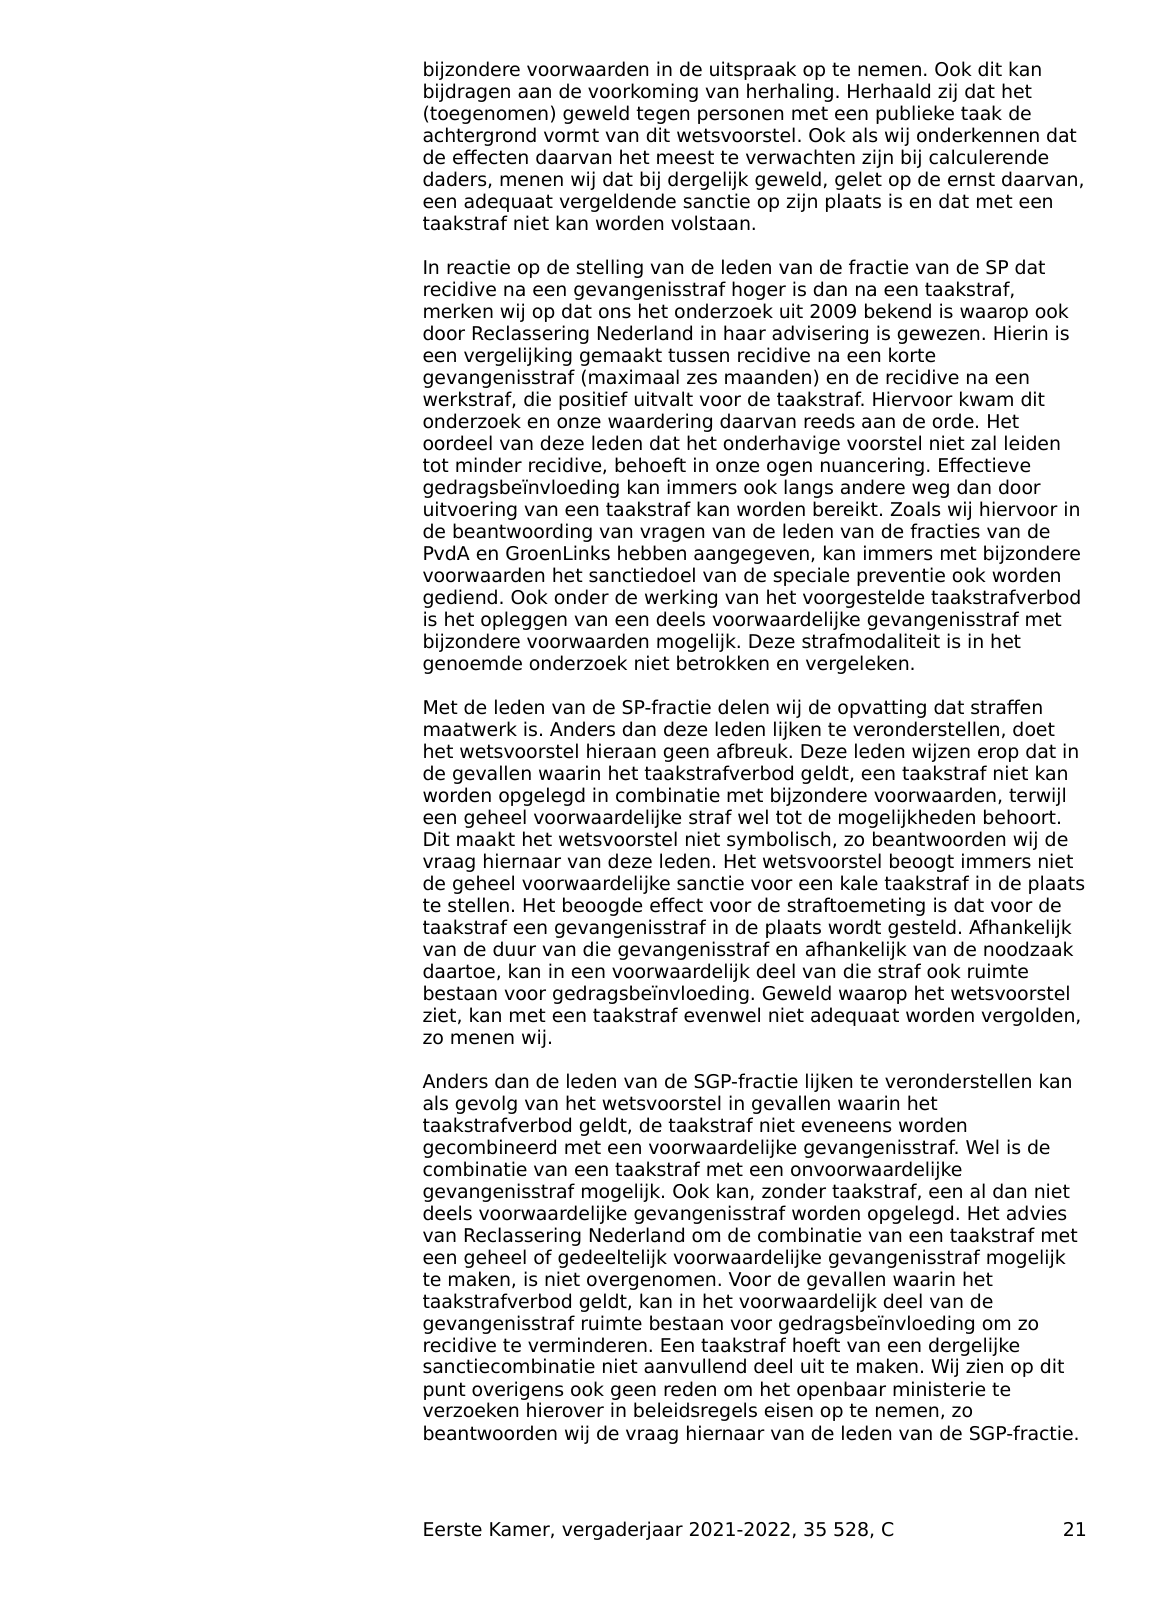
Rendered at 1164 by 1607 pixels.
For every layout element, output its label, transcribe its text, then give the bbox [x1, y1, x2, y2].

text Met de leden van de SP-fractie delen wij de opvatting dat straffen maatwerk is. Anders dan deze leden lijken te veronderstellen, doet het wetsvoorstel hieraan geen afbreuk. Deze leden wijzen erop dat in de gevallen waarin het taakstrafverbod geldt, een taakstraf niet kan worden opgelegd in combinatie met bijzondere voorwaarden, terwijl een geheel voorwaardelijke straf wel tot de mogelijkheden behoort. Dit maakt het wetsvoorstel niet symbolisch, zo beantwoorden wij de vraag hiernaar van deze leden. Het wetsvoorstel beoogt immers niet de geheel voorwaardelijke sanctie voor een kale taakstraf in de plaats te stellen. Het beoogde effect voor de straftoemeting is dat voor de taakstraf een gevangenisstraf in de plaats wordt gesteld. Afhankelijk van de duur van die gevangenisstraf en afhankelijk van de noodzaak daartoe, kan in een voorwaardelijk deel van die straf ook ruimte bestaan voor gedragsbeïnvloeding. Geweld waarop het wetsvoorstel ziet, kan met een taakstraf evenwel niet adequaat worden vergolden, zo menen wij. [422, 697, 1087, 1048]
text In reactie op de stelling van de leden van de fractie van de SP dat recidive na een gevangenisstraf hoger is dan na een taakstraf, merken wij op dat ons het onderzoek uit 2009 bekend is waarop ook door Reclassering Nederland in haar advisering is gewezen. Hierin is een vergelijking gemaakt tussen recidive na een korte gevangenisstraf (maximaal zes maanden) en de recidive na een werkstraf, die positief uitvalt voor de taakstraf. Hiervoor kwam dit onderzoek en onze waardering daarvan reeds aan de orde. Het oordeel van deze leden dat het onderhavige voorstel niet zal leiden tot minder recidive, behoeft in onze ogen nuancering. Effectieve gedragsbeïnvloeding kan immers ook langs andere weg dan door uitvoering van een taakstraf kan worden bereikt. Zoals wij hiervoor in de beantwoording van vragen van de leden van de fracties van de PvdA en GroenLinks hebben aangegeven, kan immers met bijzondere voorwaarden het sanctiedoel van de speciale preventie ook worden gediend. Ook onder de werking van het voorgestelde taakstrafverbod is het opleggen van een deels voorwaardelijke gevangenisstraf met bijzondere voorwaarden mogelijk. Deze strafmodaliteit is in het genoemde onderzoek niet betrokken en vergeleken. [422, 257, 1087, 675]
text bijzondere voorwaarden in de uitspraak op te nemen. Ook dit kan bijdragen aan de voorkoming van herhaling. Herhaald zij dat het (toegenomen) geweld tegen personen met een publieke taak de achtergrond vormt van dit wetsvoorstel. Ook als wij onderkennen dat de effecten daarvan het meest te verwachten zijn bij calculerende daders, menen wij dat bij dergelijk geweld, gelet op de ernst daarvan, een adequaat vergeldende sanctie op zijn plaats is en dat met een taakstraf niet kan worden volstaan. [422, 59, 1087, 235]
text Anders dan de leden van de SGP-fractie lijken te veronderstellen kan als gevolg van het wetsvoorstel in gevallen waarin het taakstrafverbod geldt, de taakstraf niet eveneens worden gecombineerd met een voorwaardelijke gevangenisstraf. Wel is de combinatie van een taakstraf met een onvoorwaardelijke gevangenisstraf mogelijk. Ook kan, zonder taakstraf, een al dan niet deels voorwaardelijke gevangenisstraf worden opgelegd. Het advies van Reclassering Nederland om de combinatie van een taakstraf met een geheel of gedeeltelijk voorwaardelijke gevangenisstraf mogelijk te maken, is niet overgenomen. Voor de gevallen waarin het taakstrafverbod geldt, kan in het voorwaardelijk deel van de gevangenisstraf ruimte bestaan voor gedragsbeïnvloeding om zo recidive te verminderen. Een taakstraf hoeft van een dergelijke sanctiecombinatie niet aanvullend deel uit te maken. Wij zien op dit punt overigens ook geen reden om het openbaar ministerie te verzoeken hierover in beleidsregels eisen op te nemen, zo beantwoorden wij de vraag hiernaar van de leden van de SGP-fractie. [422, 1071, 1087, 1444]
